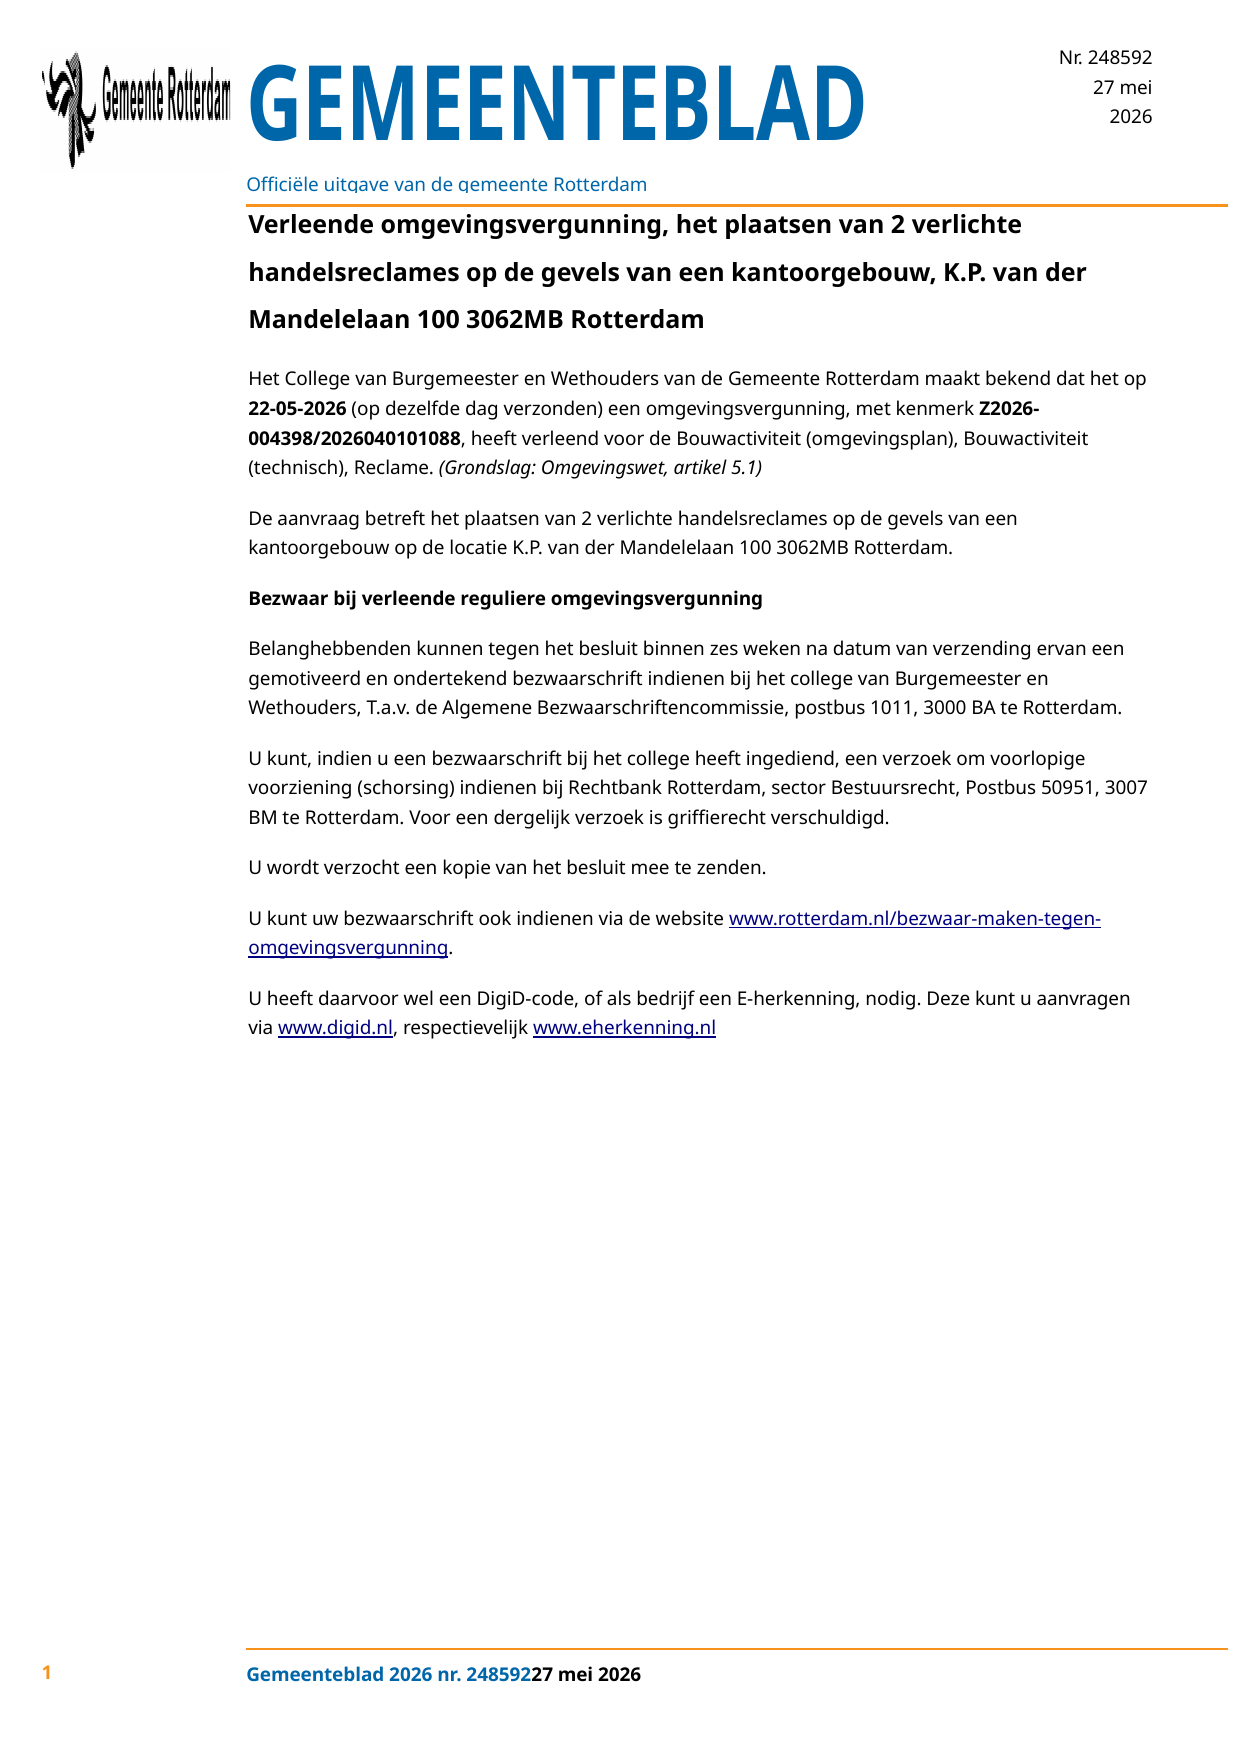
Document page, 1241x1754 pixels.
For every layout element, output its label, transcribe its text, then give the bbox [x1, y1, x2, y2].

text De aanvraag betreft het plaatsen van 2 verlichte handelsreclames op de gevels van een kantoorgebouw op de locatie K.P. van der Mandelelaan 100 3062MB Rotterdam. [248, 505, 1152, 560]
text Verleende omgevingsvergunning, het plaatsen van 2 verlichte handelsreclames op de gevels van een kantoorgebouw, K.P. van der Mandelelaan 100 3062MB Rotterdam [248, 207, 1152, 336]
text U kunt uw bezwaarschrift ook indienen via de website www.rotterdam.nl/bezwaar-maken-tegen-omgevingsvergunning. [248, 905, 1152, 960]
text U kunt, indien u een bezwaarschrift bij het college heeft ingediend, een verzoek om voorlopige voorziening (schorsing) indienen bij Rechtbank Rotterdam, sector Bestuursrecht, Postbus 50951, 3007 BM te Rotterdam. Voor een dergelijk verzoek is griffierecht verschuldigd. [248, 745, 1152, 829]
text U heeft daarvoor wel een DigiD-code, of als bedrijf een E-herkenning, nodig. Deze kunt u aanvragen via www.digid.nl, respectievelijk www.eherkenning.nl [248, 985, 1152, 1040]
text Het College van Burgemeester en Wethouders van de Gemeente Rotterdam maakt bekend dat het op 22-05-2026 (op dezelfde dag verzonden) een omgevingsvergunning, met kenmerk Z2026-004398/2026040101088, heeft verleend voor de Bouwactiviteit (omgevingsplan), Bouwactiviteit (technisch), Reclame. (Grondslag: Omgevingswet, artikel 5.1) [248, 366, 1152, 480]
picture [41, 47, 231, 172]
text U wordt verzocht een kopie van het besluit mee te zenden. [248, 854, 1152, 880]
text Bezwaar bij verleende reguliere omgevingsvergunning [248, 585, 1152, 610]
text Belanghebbenden kunnen tegen het besluit binnen zes weken na datum van verzending ervan een gemotiveerd en ondertekend bezwaarschrift indienen bij het college van Burgemeester en Wethouders, T.a.v. de Algemene Bezwaarschriftencommissie, postbus 1011, 3000 BA te Rotterdam. [248, 635, 1152, 720]
